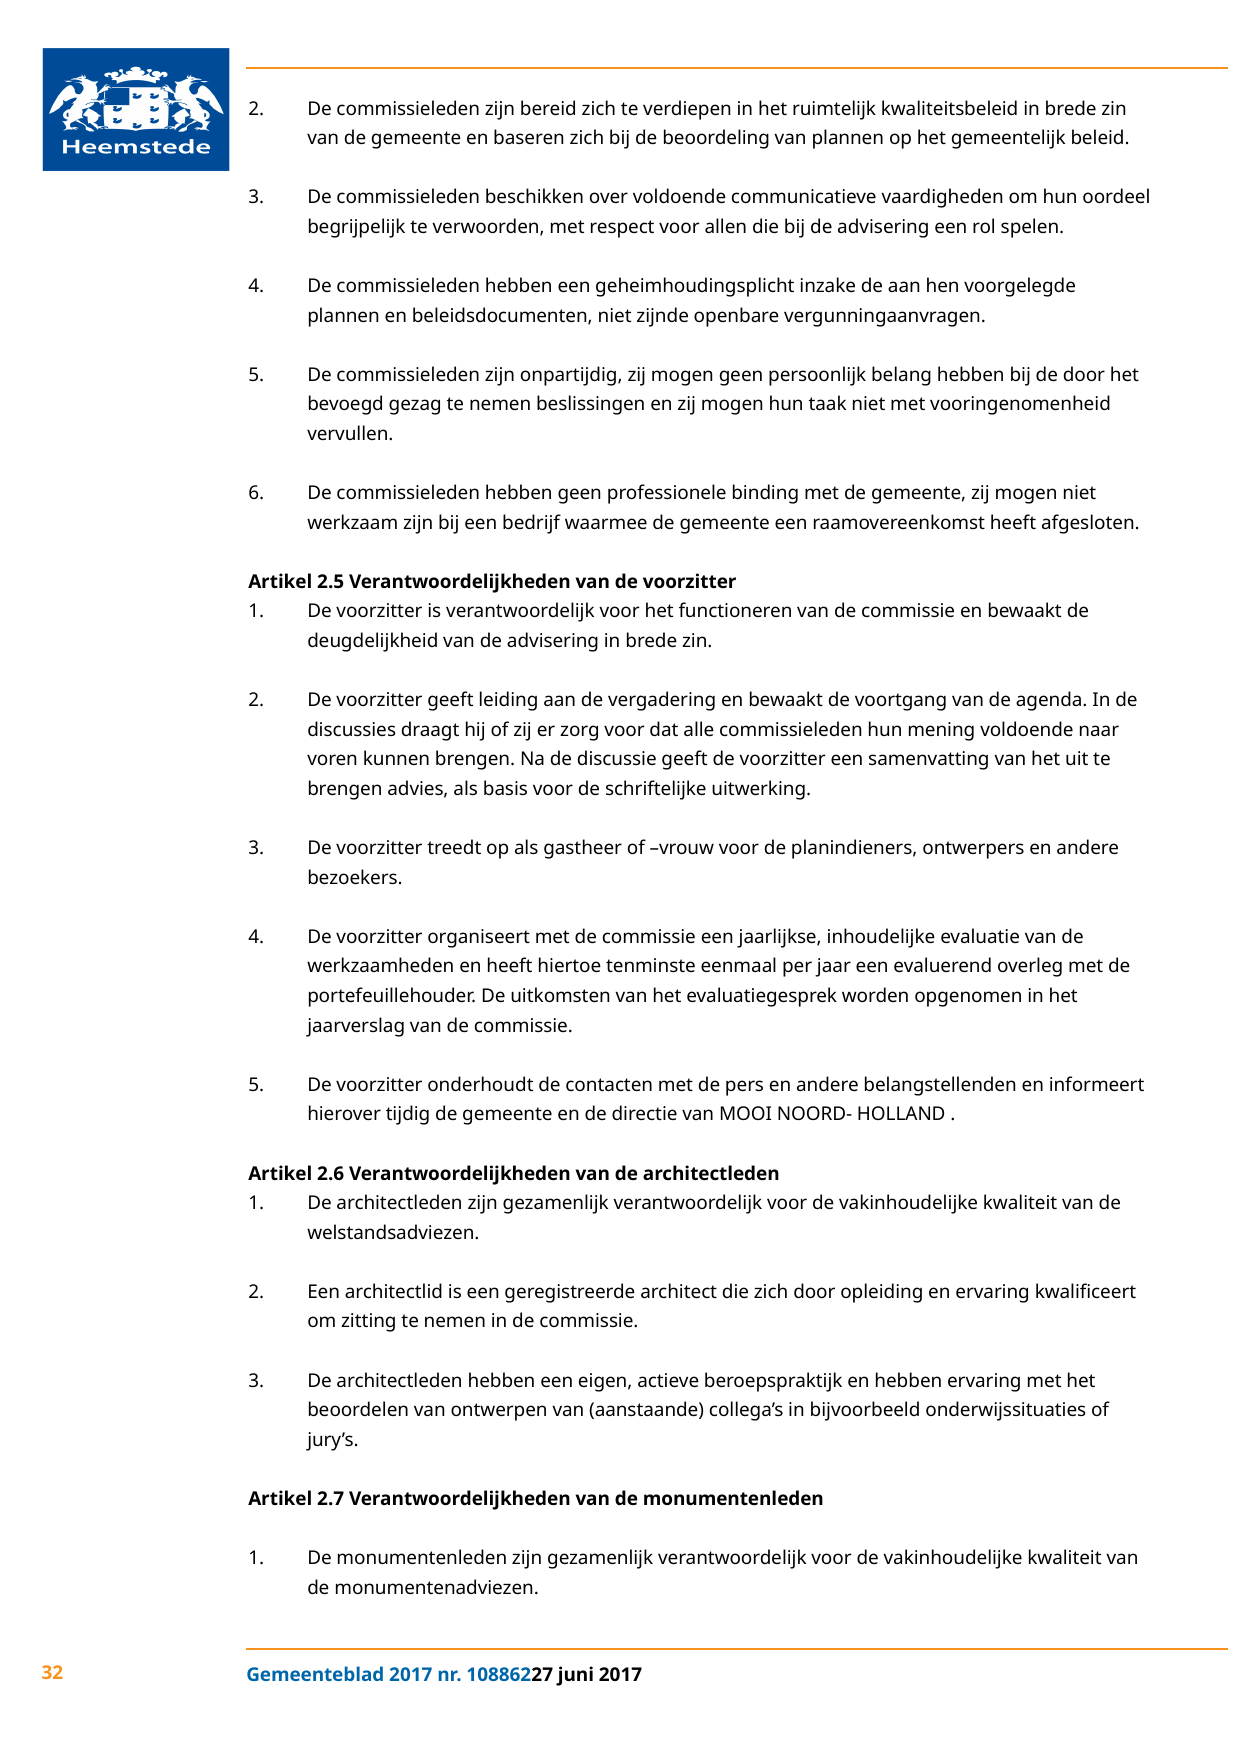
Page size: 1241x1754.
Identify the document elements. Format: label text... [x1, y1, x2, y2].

text Artikel 2.7 Verantwoordelijkheden van de monumentenleden [248, 1485, 1152, 1511]
list De voorzitter geeft leiding aan de vergadering en bewaakt de voortgang van de agenda. In de discussies draagt hij of zij er zorg voor dat alle commissieleden hun mening voldoende naar voren kunnen brengen. Na de discussie geeft de voorzitter een samenvatting van het uit te brengen advies, als basis voor de schriftelijke uitwerking. [248, 686, 1152, 801]
list De voorzitter is verantwoordelijk voor het functioneren van de commissie en bewaakt de deugdelijkheid van de advisering in brede zin. [248, 598, 1152, 653]
list Een architectlid is een geregistreerde architect die zich door opleiding en ervaring kwalificeert om zitting te nemen in de commissie. [248, 1278, 1152, 1333]
list De commissieleden hebben geen professionele binding met de gemeente, zij mogen niet werkzaam zijn bij een bedrijf waarmee de gemeente een raamovereenkomst heeft afgesloten. [248, 479, 1152, 535]
list De voorzitter treedt op als gastheer of –vrouw voor de planindieners, ontwerpers en andere bezoekers. [248, 834, 1152, 890]
list De commissieleden hebben een geheimhoudingsplicht inzake de aan hen voorgelegde plannen en beleidsdocumenten, niet zijnde openbare vergunningaanvragen. [248, 272, 1152, 328]
list De architectleden hebben een eigen, actieve beroepspraktijk en hebben ervaring met het beoordelen van ontwerpen van (aanstaande) collega’s in bijvoorbeeld onderwijssituaties of jury’s. [248, 1367, 1152, 1452]
list De commissieleden zijn onpartijdig, zij mogen geen persoonlijk belang hebben bij de door het bevoegd gezag te nemen beslissingen en zij mogen hun taak niet met vooringenomenheid vervullen. [248, 361, 1152, 446]
text Artikel 2.5 Verantwoordelijkheden van de voorzitter [248, 568, 1152, 594]
text Artikel 2.6 Verantwoordelijkheden van de architectleden [248, 1160, 1152, 1186]
picture [41, 47, 231, 172]
list De architectleden zijn gezamenlijk verantwoordelijk voor de vakinhoudelijke kwaliteit van de welstandsadviezen. [248, 1189, 1152, 1245]
list De commissieleden beschikken over voldoende communicatieve vaardigheden om hun oordeel begrijpelijk te verwoorden, met respect voor allen die bij de advisering een rol spelen. [248, 183, 1152, 239]
list De monumentenleden zijn gezamenlijk verantwoordelijk voor de vakinhoudelijke kwaliteit van de monumentenadviezen. [248, 1544, 1152, 1600]
list De voorzitter onderhoudt de contacten met de pers en andere belangstellenden en informeert hierover tijdig de gemeente en de directie van MOOI NOORD- HOLLAND . [248, 1071, 1152, 1126]
list De voorzitter organiseert met de commissie een jaarlijkse, inhoudelijke evaluatie van de werkzaamheden en heeft hiertoe tenminste eenmaal per jaar een evaluerend overleg met de portefeuillehouder. De uitkomsten van het evaluatiegesprek worden opgenomen in het jaarverslag van de commissie. [248, 923, 1152, 1038]
list De commissieleden zijn bereid zich te verdiepen in het ruimtelijk kwaliteitsbeleid in brede zin van de gemeente en baseren zich bij de beoordeling van plannen op het gemeentelijk beleid. [248, 95, 1152, 150]
